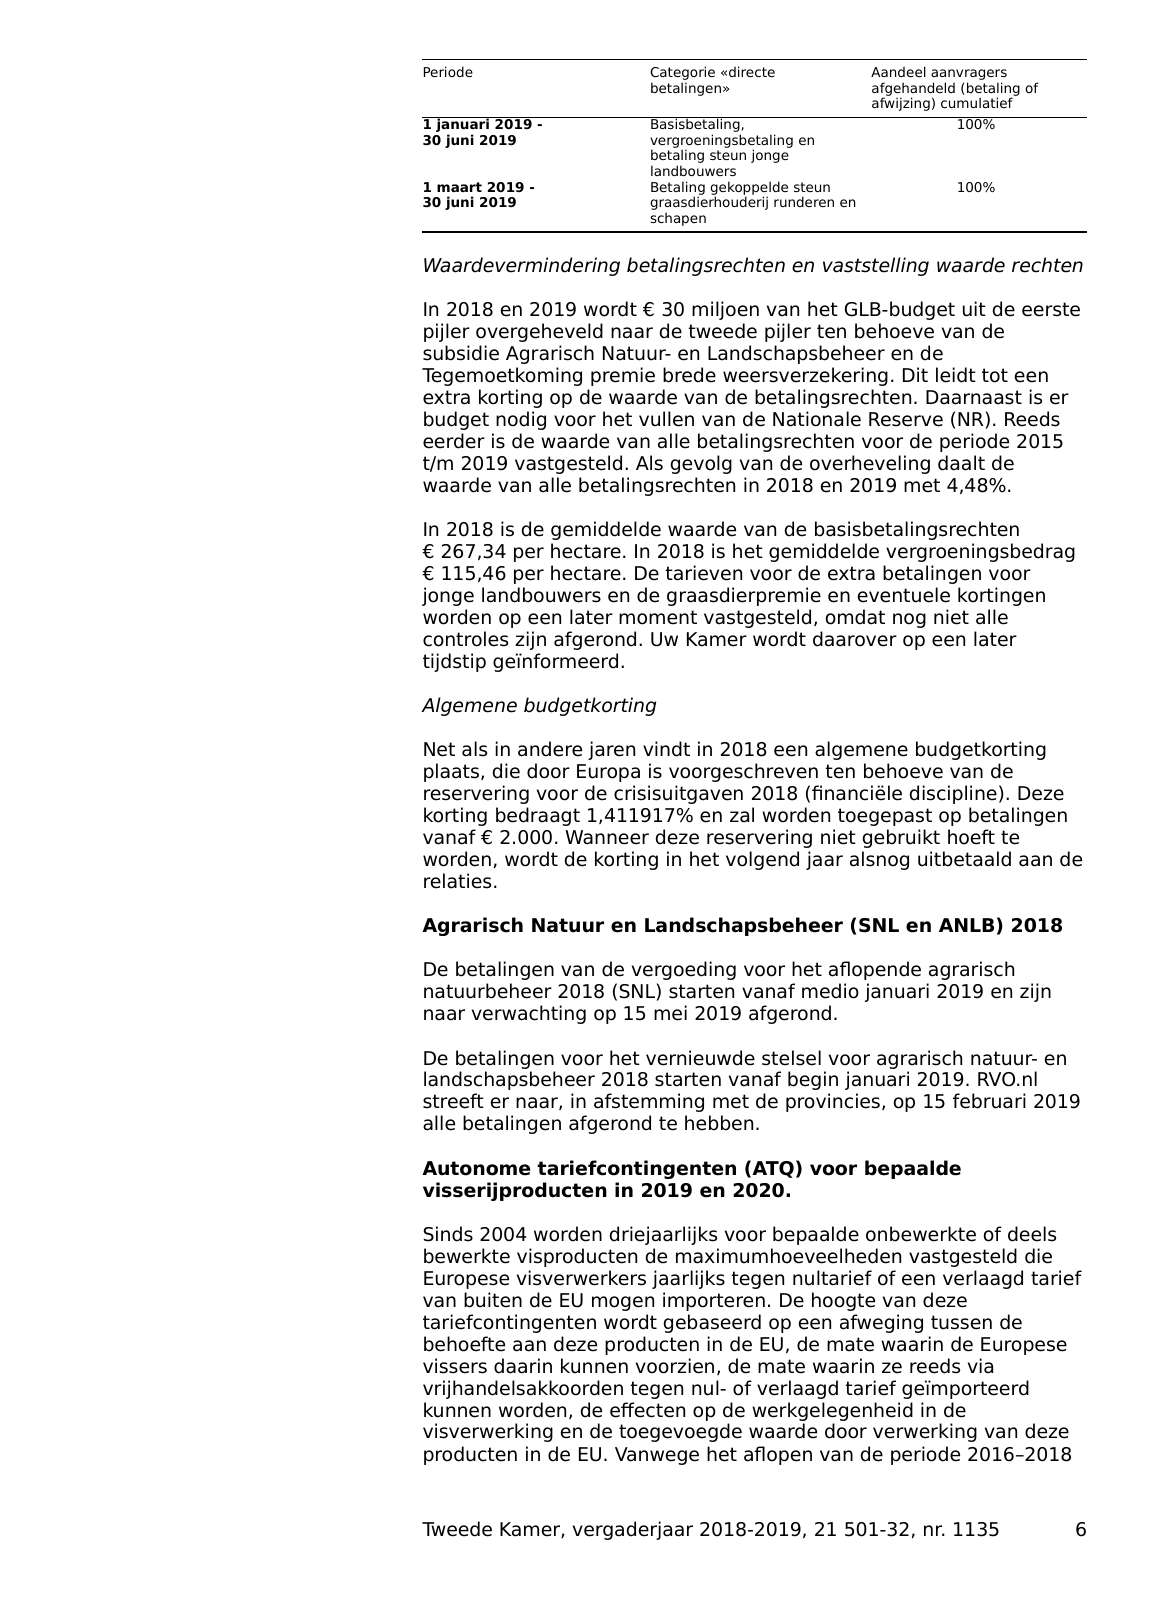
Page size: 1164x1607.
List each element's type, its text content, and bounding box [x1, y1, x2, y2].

text De betalingen voor het vernieuwde stelsel voor agrarisch natuur- en landschapsbeheer 2018 starten vanaf begin januari 2019. RVO.nl streeft er naar, in afstemming met de provincies, op 15 februari 2019 alle betalingen afgerond te hebben. [422, 1047, 1087, 1135]
table_cell Betaling gekoppelde steun graasdierhouderij runderen en schapen [644, 180, 865, 231]
text De betalingen van de vergoeding voor het aflopende agrarisch natuurbeheer 2018 (SNL) starten vanaf medio januari 2019 en zijn naar verwachting op 15 mei 2019 afgerond. [422, 959, 1087, 1025]
text In 2018 en 2019 wordt € 30 miljoen van het GLB-budget uit de eerste pijler overgeheveld naar de tweede pijler ten behoeve van de subsidie Agrarisch Natuur- en Landschapsbeheer en de Tegemoetkoming premie brede weersverzekering. Dit leidt tot een extra korting op de waarde van de betalingsrechten. Daarnaast is er budget nodig voor het vullen van de Nationale Reserve (NR). Reeds eerder is de waarde van alle betalingsrechten voor de periode 2015 t/m 2019 vastgesteld. Als gevolg van de overheveling daalt de waarde van alle betalingsrechten in 2018 en 2019 met 4,48%. [422, 299, 1087, 497]
text Sinds 2004 worden driejaarlijks voor bepaalde onbewerkte of deels bewerkte visproducten de maximumhoeveelheden vastgesteld die Europese visverwerkers jaarlijks tegen nultarief of een verlaagd tarief van buiten de EU mogen importeren. De hoogte van deze tariefcontingenten wordt gebaseerd op een afweging tussen de behoefte aan deze producten in de EU, de mate waarin de Europese vissers daarin kunnen voorzien, de mate waarin ze reeds via vrijhandelsakkoorden tegen nul- of verlaagd tarief geïmporteerd kunnen worden, de effecten op de werkgelegenheid in de visverwerking en de toegevoegde waarde door verwerking van deze producten in de EU. Vanwege het aflopen van de periode 2016–2018 [422, 1224, 1087, 1465]
text In 2018 is de gemiddelde waarde van de basisbetalingsrechten € 267,34 per hectare. In 2018 is het gemiddelde vergroeningsbedrag € 115,46 per hectare. De tarieven voor de extra betalingen voor jonge landbouwers en de graasdierpremie en eventuele kortingen worden op een later moment vastgesteld, omdat nog niet alle controles zijn afgerond. Uw Kamer wordt daarover op een later tijdstip geïnformeerd. [422, 519, 1087, 673]
table_header Aandeel aanvragers afgehandeld (betaling of afwijzing) cumulatief [865, 60, 1087, 117]
subtitle Algemene budgetkorting [422, 695, 1087, 717]
table_cell Basisbetaling, vergroeningsbetaling en betaling steun jonge landbouwers [644, 118, 865, 179]
table_header Periode [422, 60, 644, 117]
subtitle Autonome tariefcontingenten (ATQ) voor bepaalde visserijproducten in 2019 en 2020. [422, 1157, 1087, 1201]
table_cell 1 januari 2019 - 30 juni 2019 [422, 118, 644, 179]
subtitle Waardevermindering betalingsrechten en vaststelling waarde rechten [422, 255, 1087, 277]
table_cell 100% [865, 118, 1087, 179]
table_cell 1 maart 2019 - 30 juni 2019 [422, 180, 644, 231]
text Net als in andere jaren vindt in 2018 een algemene budgetkorting plaats, die door Europa is voorgeschreven ten behoeve van de reservering voor de crisisuitgaven 2018 (financiële discipline). Deze korting bedraagt 1,411917% en zal worden toegepast op betalingen vanaf € 2.000. Wanneer deze reservering niet gebruikt hoeft te worden, wordt de korting in het volgend jaar alsnog uitbetaald aan de relaties. [422, 739, 1087, 893]
subtitle Agrarisch Natuur en Landschapsbeheer (SNL en ANLB) 2018 [422, 915, 1087, 937]
table_header Categorie «directe betalingen» [644, 60, 865, 117]
table_cell 100% [865, 180, 1087, 231]
